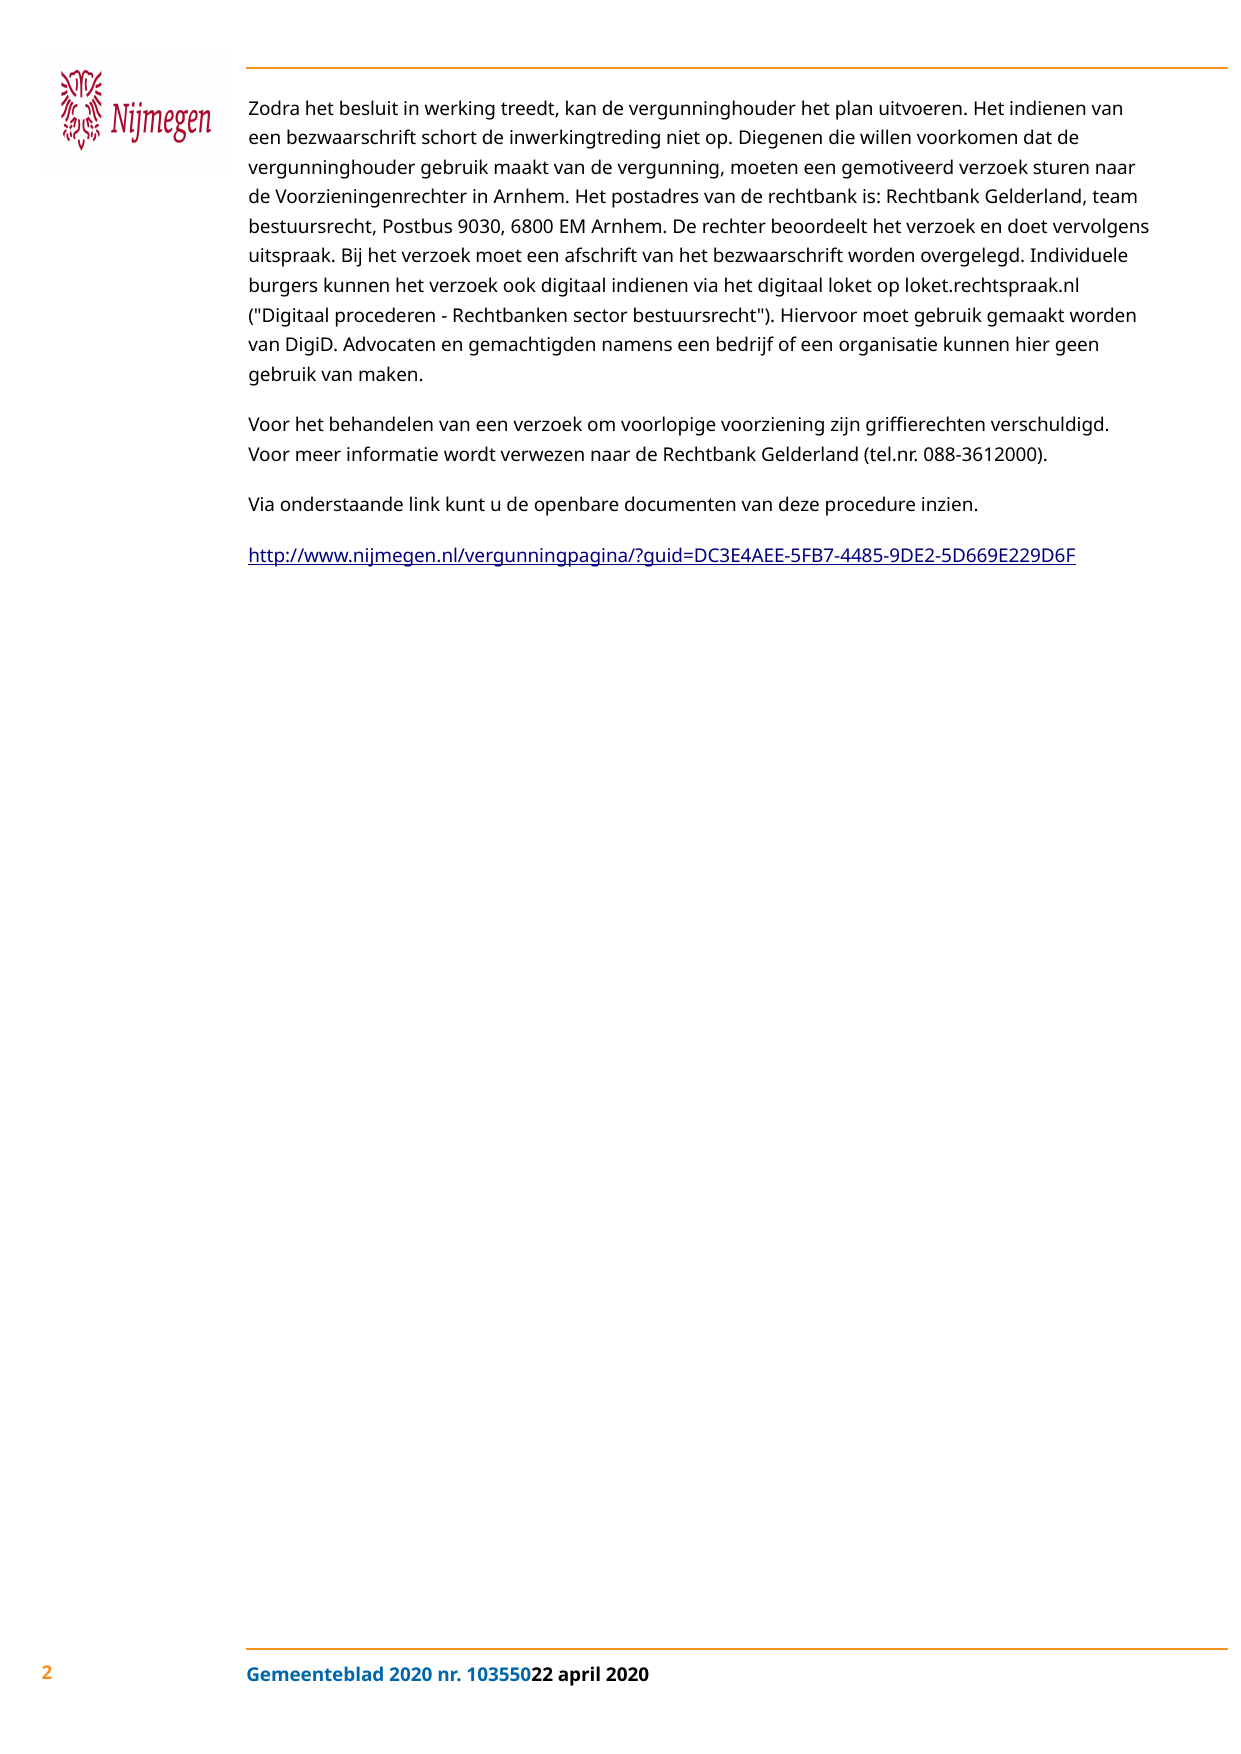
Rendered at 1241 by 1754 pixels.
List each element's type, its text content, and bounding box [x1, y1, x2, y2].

text Zodra het besluit in werking treedt, kan de vergunninghouder het plan uitvoeren. Het indienen van een bezwaarschrift schort de inwerkingtreding niet op. Diegenen die willen voorkomen dat de vergunninghouder gebruik maakt van de vergunning, moeten een gemotiveerd verzoek sturen naar de Voorzieningenrechter in Arnhem. Het postadres van de rechtbank is: Rechtbank Gelderland, team bestuursrecht, Postbus 9030, 6800 EM Arnhem. De rechter beoordeelt het verzoek en doet vervolgens uitspraak. Bij het verzoek moet een afschrift van het bezwaarschrift worden overgelegd. Individuele burgers kunnen het verzoek ook digitaal indienen via het digitaal loket op loket.rechtspraak.nl ("Digitaal procederen - Rechtbanken sector bestuursrecht"). Hiervoor moet gebruik gemaakt worden van DigiD. Advocaten en gemachtigden namens een bedrijf of een organisatie kunnen hier geen gebruik van maken. [248, 95, 1152, 387]
text http://www.nijmegen.nl/vergunningpagina/?guid=DC3E4AEE-5FB7-4485-9DE2-5D669E229D6F [248, 542, 1152, 568]
text Via onderstaande link kunt u de openbare documenten van deze procedure inzien. [248, 491, 1152, 517]
picture [41, 47, 231, 172]
text Voor het behandelen van een verzoek om voorlopige voorziening zijn griffierechten verschuldigd. Voor meer informatie wordt verwezen naar de Rechtbank Gelderland (tel.nr. 088-3612000). [248, 411, 1152, 467]
